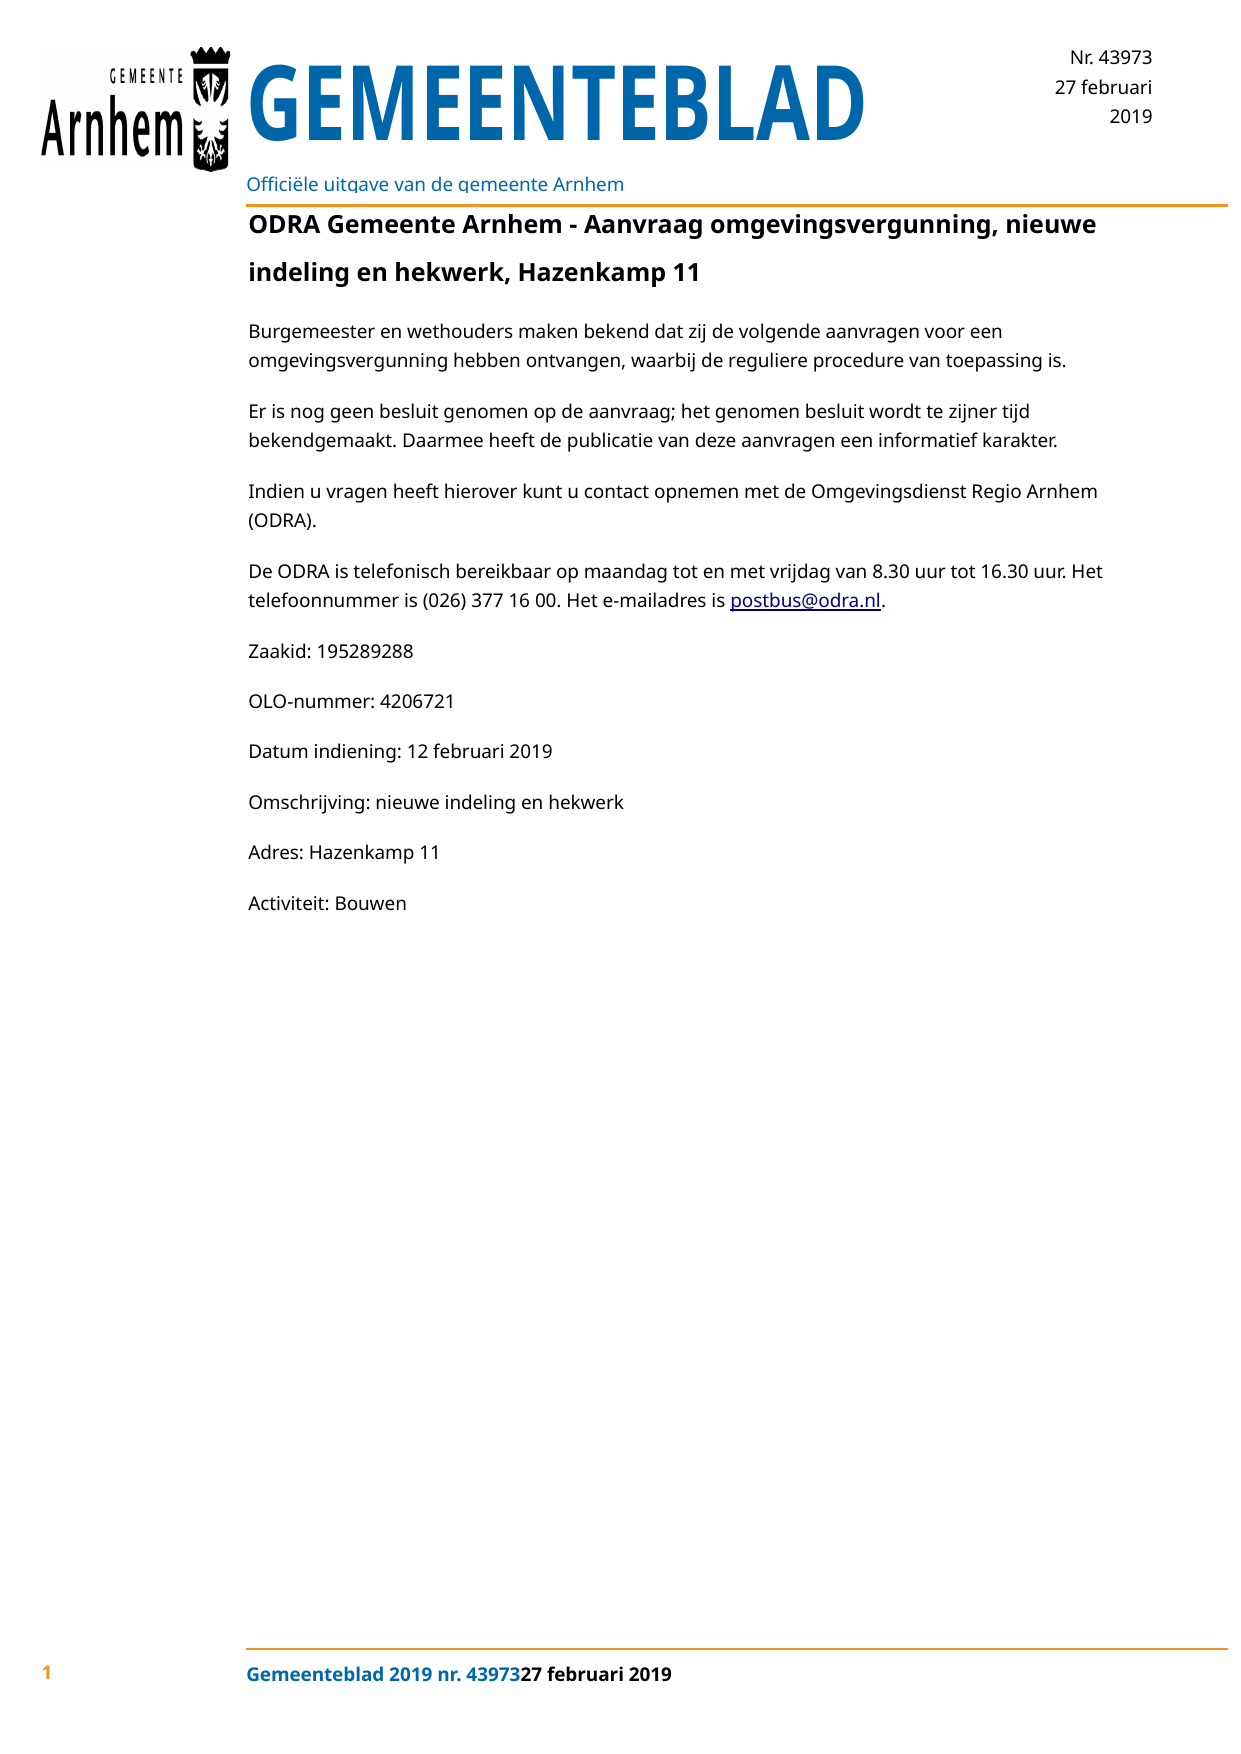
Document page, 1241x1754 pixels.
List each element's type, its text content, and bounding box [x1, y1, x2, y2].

text Burgemeester en wethouders maken bekend dat zij de volgende aanvragen voor een omgevingsvergunning hebben ontvangen, waarbij de reguliere procedure van toepassing is. [248, 318, 1152, 373]
text ODRA Gemeente Arnhem - Aanvraag omgevingsvergunning, nieuwe indeling en hekwerk, Hazenkamp 11 [248, 207, 1152, 288]
text Activiteit: Bouwen [248, 890, 1152, 916]
text Adres: Hazenkamp 11 [248, 839, 1152, 865]
picture [41, 47, 231, 172]
text De ODRA is telefonisch bereikbaar op maandag tot en met vrijdag van 8.30 uur tot 16.30 uur. Het telefoonnummer is (026) 377 16 00. Het e-mailadres is postbus@odra.nl. [248, 558, 1152, 613]
text Zaakid: 195289288 [248, 638, 1152, 664]
text Indien u vragen heeft hierover kunt u contact opnemen met de Omgevingsdienst Regio Arnhem (ODRA). [248, 478, 1152, 533]
text Datum indiening: 12 februari 2019 [248, 739, 1152, 764]
text OLO-nummer: 4206721 [248, 688, 1152, 714]
text Omschrijving: nieuwe indeling en hekwerk [248, 789, 1152, 815]
text Er is nog geen besluit genomen op de aanvraag; het genomen besluit wordt te zijner tijd bekendgemaakt. Daarmee heeft de publicatie van deze aanvragen een informatief karakter. [248, 398, 1152, 453]
